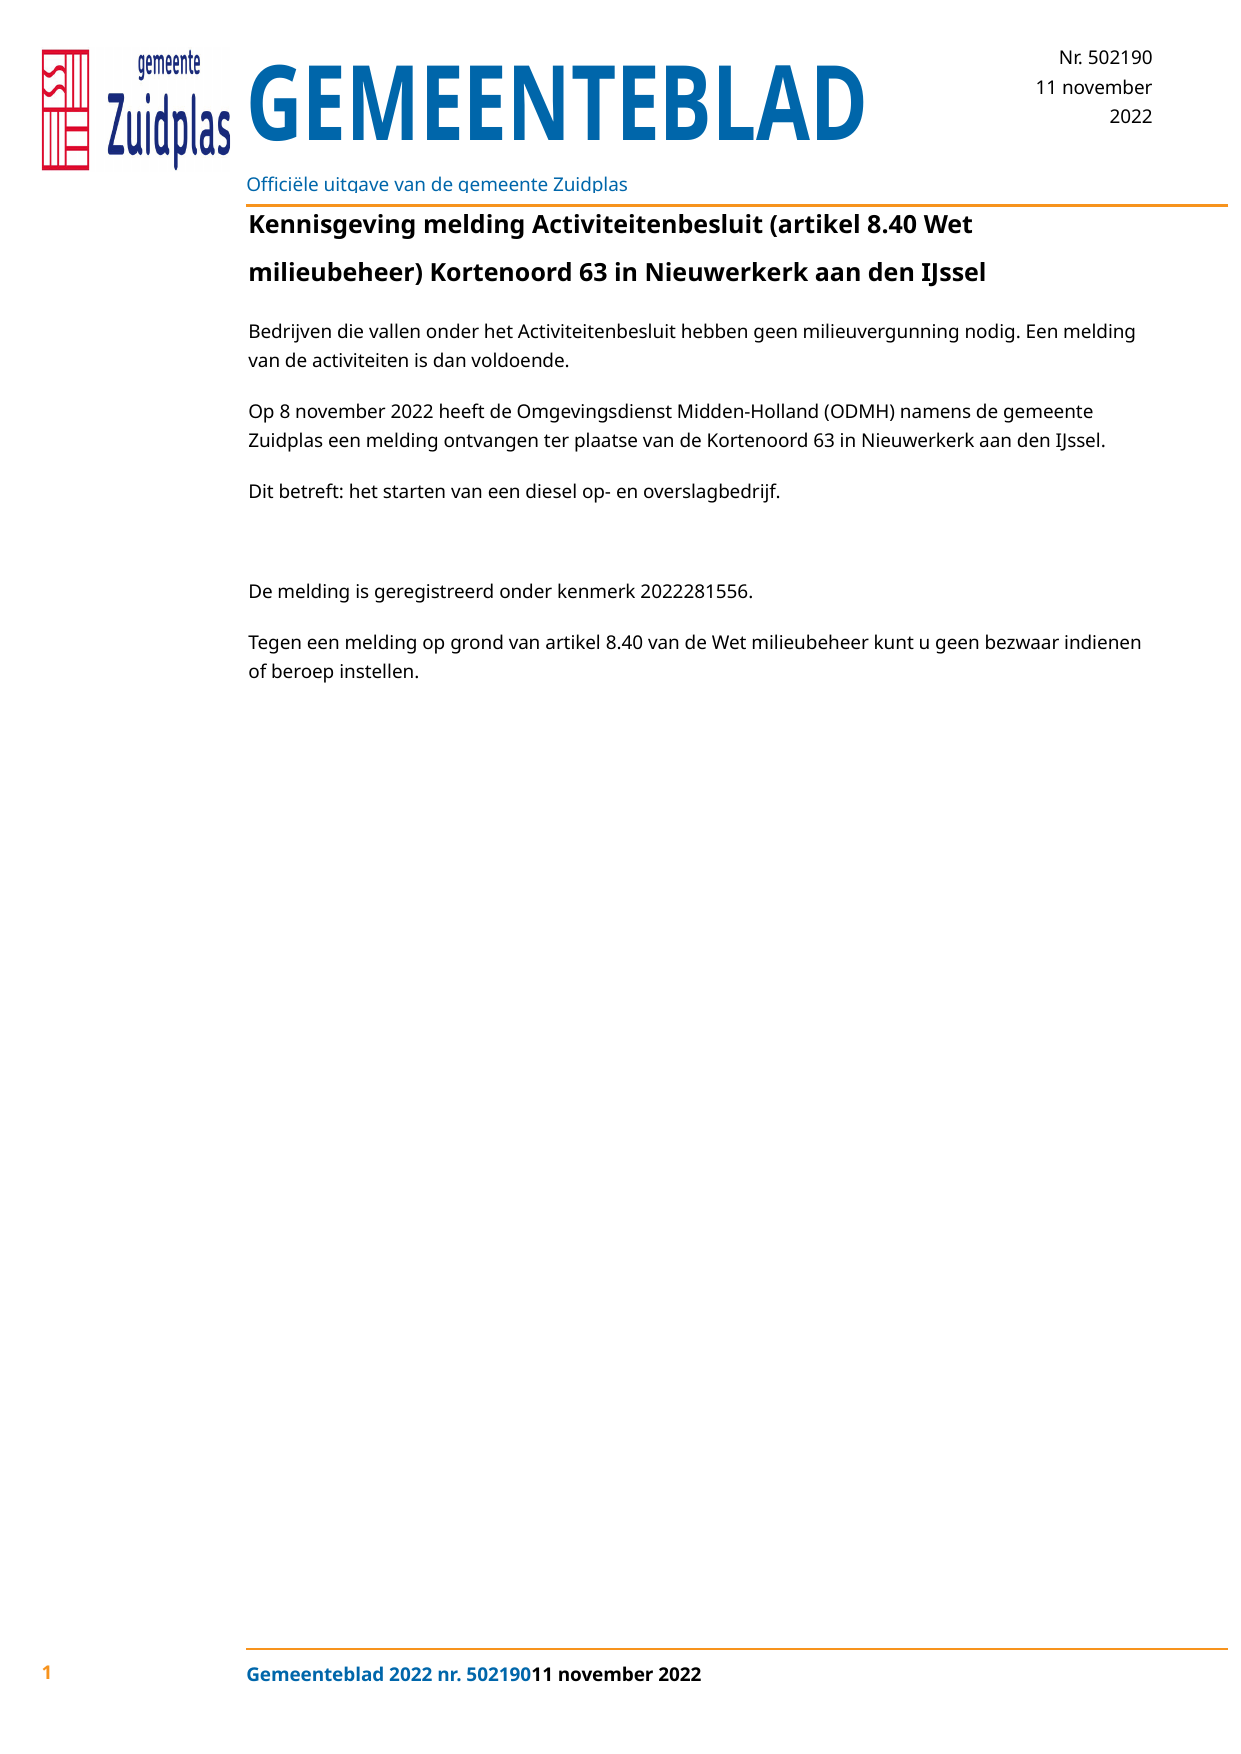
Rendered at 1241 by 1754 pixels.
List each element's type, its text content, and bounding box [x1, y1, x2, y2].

text Tegen een melding op grond van artikel 8.40 van de Wet milieubeheer kunt u geen bezwaar indienen of beroep instellen. [248, 629, 1152, 684]
text De melding is geregistreerd onder kenmerk 2022281556. [248, 579, 1152, 604]
text Kennisgeving melding Activiteitenbesluit (artikel 8.40 Wet milieubeheer) Kortenoord 63 in Nieuwerkerk aan den IJssel [248, 207, 1152, 288]
text Bedrijven die vallen onder het Activiteitenbesluit hebben geen milieuvergunning nodig. Een melding van de activiteiten is dan voldoende. [248, 318, 1152, 373]
text Op 8 november 2022 heeft de Omgevingsdienst Midden-Holland (ODMH) namens de gemeente Zuidplas een melding ontvangen ter plaatse van de Kortenoord 63 in Nieuwerkerk aan den IJssel. [248, 398, 1152, 453]
text Dit betreft: het starten van een diesel op- en overslagbedrijf. [248, 478, 1152, 504]
picture [41, 47, 231, 172]
